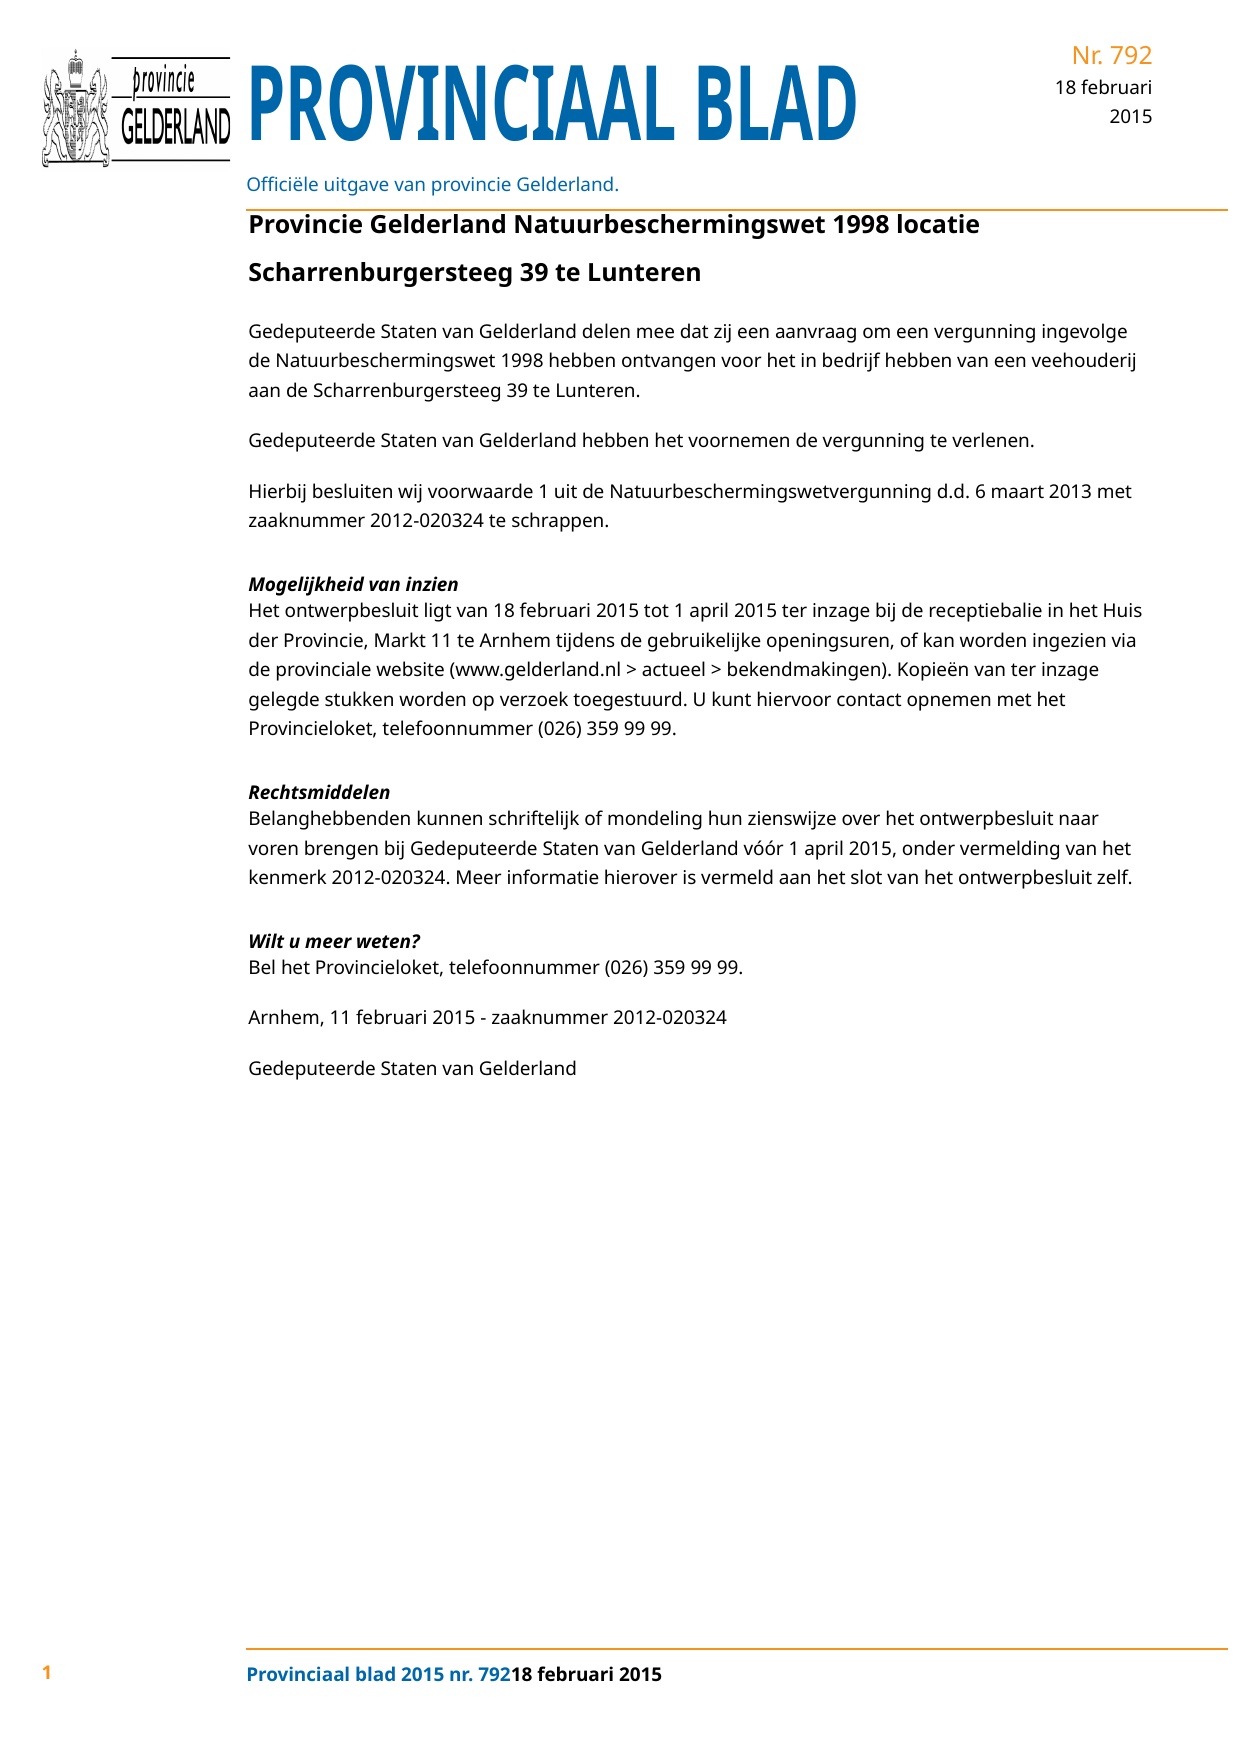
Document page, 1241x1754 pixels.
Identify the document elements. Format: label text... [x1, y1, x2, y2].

text Mogelijkheid van inzien [248, 571, 1152, 597]
text Gedeputeerde Staten van Gelderland hebben het voornemen de vergunning te verlenen. [248, 427, 1152, 453]
text Gedeputeerde Staten van Gelderland [248, 1055, 1152, 1081]
text Belanghebbenden kunnen schriftelijk of mondeling hun zienswijze over het ontwerpbesluit naar voren brengen bij Gedeputeerde Staten van Gelderland vóór 1 april 2015, onder vermelding van het kenmerk 2012-020324. Meer informatie hierover is vermeld aan het slot van het ontwerpbesluit zelf. [248, 805, 1152, 890]
text Gedeputeerde Staten van Gelderland delen mee dat zij een aanvraag om een vergunning ingevolge de Natuurbeschermingswet 1998 hebben ontvangen voor het in bedrijf hebben van een veehouderij aan de Scharrenburgersteeg 39 te Lunteren. [248, 318, 1152, 403]
text Rechtsmiddelen [248, 779, 1152, 805]
text Hierbij besluiten wij voorwaarde 1 uit de Natuurbeschermingswetvergunning d.d. 6 maart 2013 met zaaknummer 2012-020324 te schrappen. [248, 478, 1152, 533]
text Het ontwerpbesluit ligt van 18 februari 2015 tot 1 april 2015 ter inzage bij de receptiebalie in het Huis der Provincie, Markt 11 te Arnhem tijdens de gebruikelijke openingsuren, of kan worden ingezien via de provinciale website (www.gelderland.nl > actueel > bekendmakingen). Kopieën van ter inzage gelegde stukken worden op verzoek toegestuurd. U kunt hiervoor contact opnemen met het Provincieloket, telefoonnummer (026) 359 99 99. [248, 597, 1152, 741]
text Provincie Gelderland Natuurbeschermingswet 1998 locatie Scharrenburgersteeg 39 te Lunteren [248, 211, 1152, 288]
text Bel het Provincieloket, telefoonnummer (026) 359 99 99. [248, 954, 1152, 980]
text Wilt u meer weten? [248, 928, 1152, 954]
picture [41, 47, 231, 172]
text Arnhem, 11 februari 2015 - zaaknummer 2012-020324 [248, 1004, 1152, 1030]
